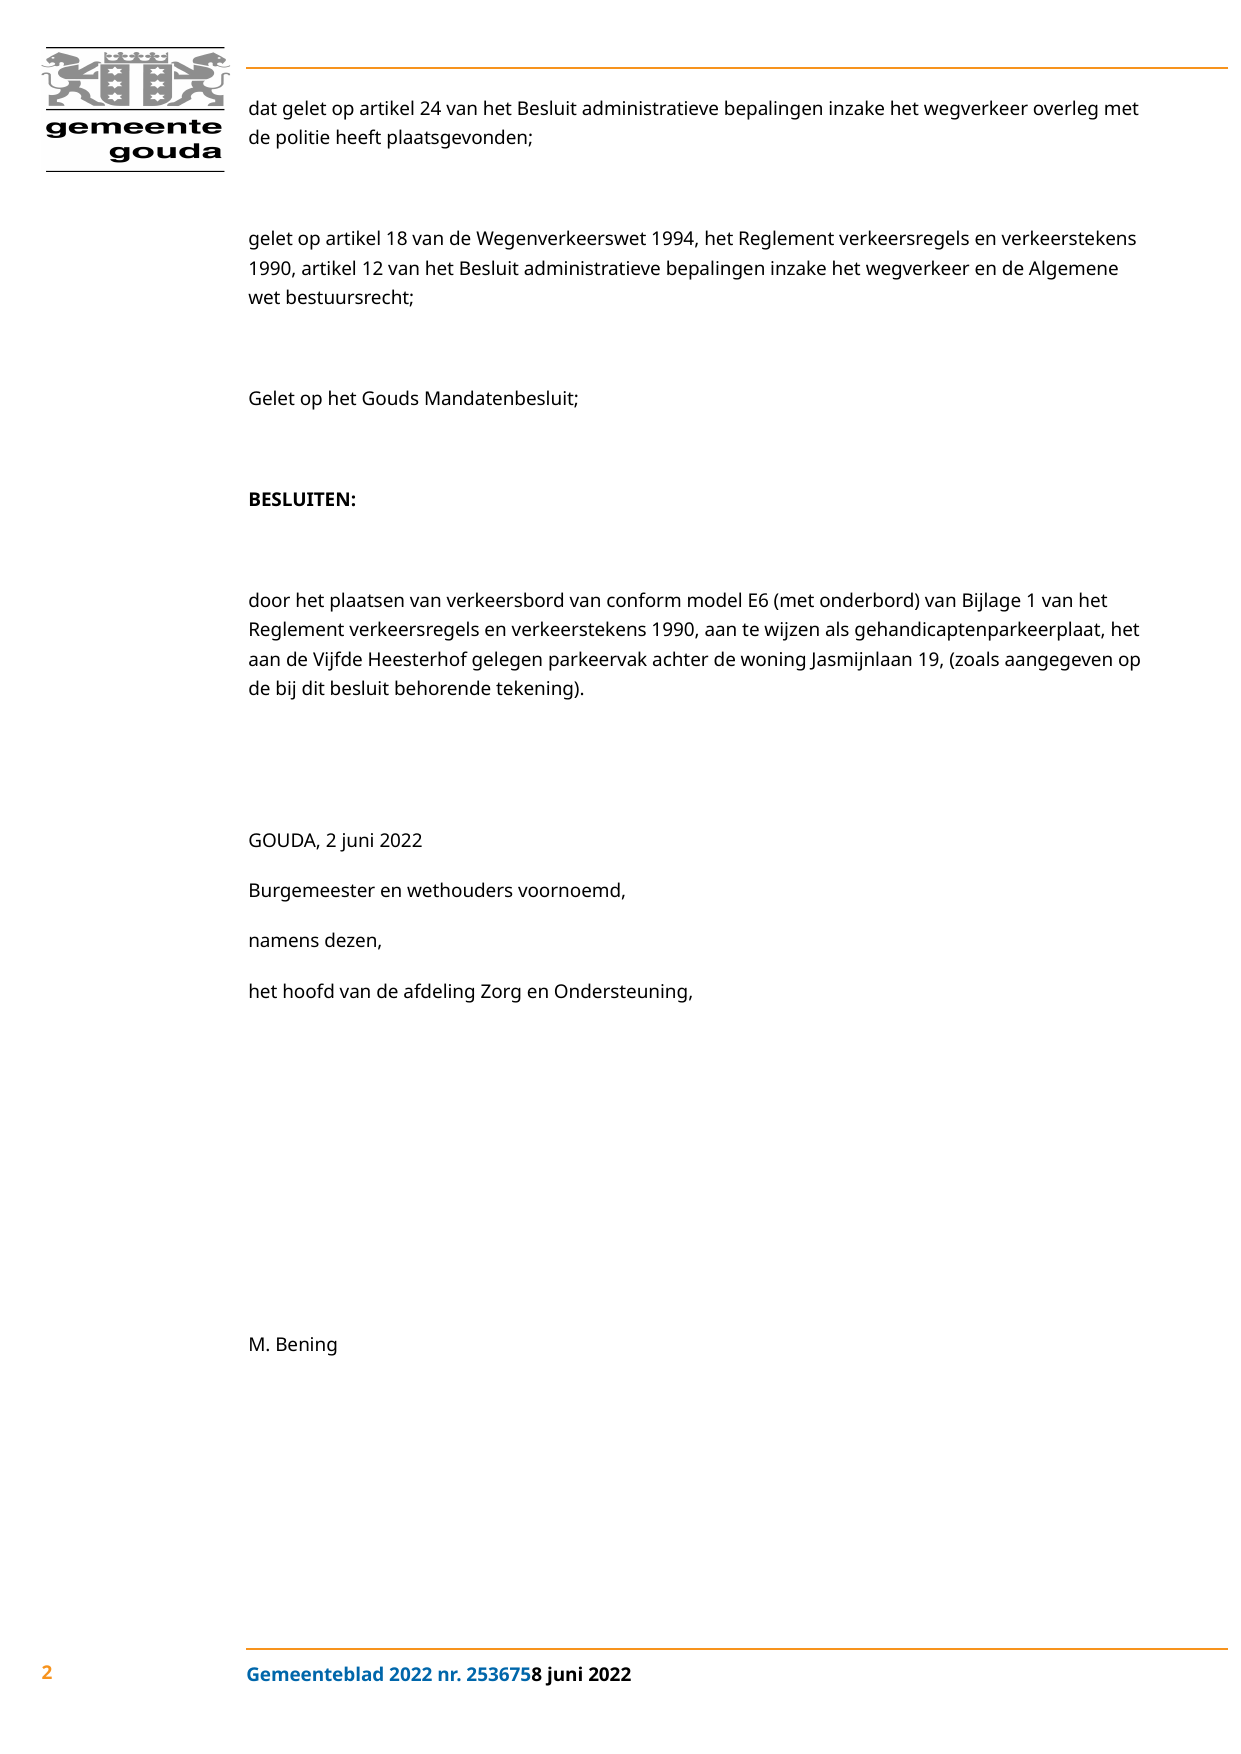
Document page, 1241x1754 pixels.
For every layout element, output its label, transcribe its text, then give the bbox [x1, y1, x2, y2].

text GOUDA, 2 juni 2022 [248, 827, 1152, 853]
text Burgemeester en wethouders voornoemd, [248, 877, 1152, 903]
text dat gelet op artikel 24 van het Besluit administratieve bepalingen inzake het wegverkeer overleg met de politie heeft plaatsgevonden; [248, 95, 1152, 150]
picture [41, 47, 231, 172]
text het hoofd van de afdeling Zorg en Ondersteuning, [248, 978, 1152, 1004]
text M. Bening [248, 1331, 1152, 1357]
text gelet op artikel 18 van de Wegenverkeerswet 1994, het Reglement verkeersregels en verkeerstekens 1990, artikel 12 van het Besluit administratieve bepalingen inzake het wegverkeer en de Algemene wet bestuursrecht; [248, 225, 1152, 310]
text door het plaatsen van verkeersbord van conform model E6 (met onderbord) van Bijlage 1 van het Reglement verkeersregels en verkeerstekens 1990, aan te wijzen als gehandicaptenparkeerplaat, het aan de Vijfde Heesterhof gelegen parkeervak achter de woning Jasmijnlaan 19, (zoals aangegeven op de bij dit besluit behorende tekening). [248, 587, 1152, 701]
text BESLUITEN: [248, 486, 1152, 512]
text Gelet op het Gouds Mandatenbesluit; [248, 385, 1152, 411]
text namens dezen, [248, 928, 1152, 953]
